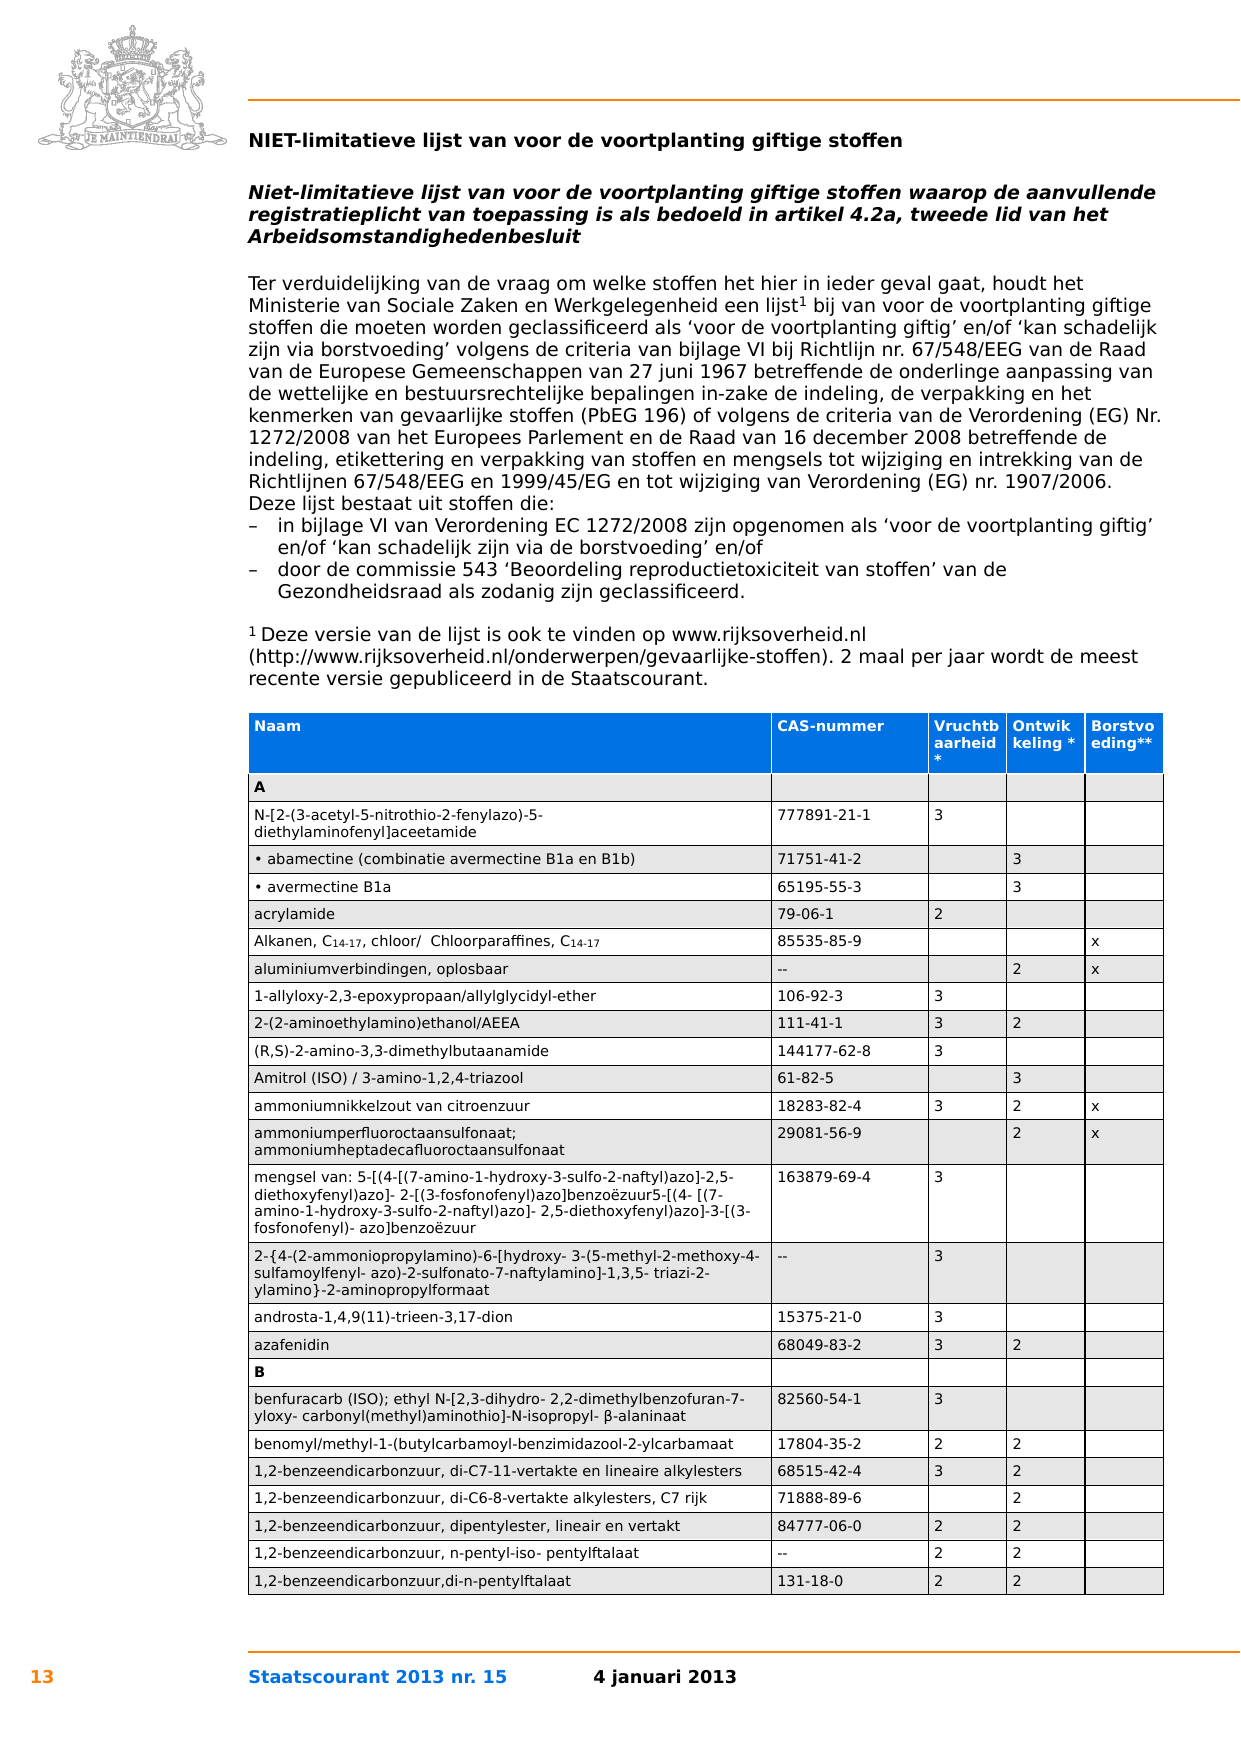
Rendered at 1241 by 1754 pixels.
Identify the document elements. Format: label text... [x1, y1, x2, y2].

table_cell [1086, 1165, 1163, 1242]
table_cell • abamectine (combinatie avermectine B1a en B1b) [249, 846, 771, 873]
table_cell [1086, 775, 1163, 801]
table_cell 68049-83-2 [772, 1332, 928, 1358]
table_cell 3 [929, 1093, 1006, 1119]
table_cell [1007, 802, 1084, 845]
table_cell 65195-55-3 [772, 874, 928, 900]
table_cell 79-06-1 [772, 901, 928, 927]
table_cell 3 [929, 1038, 1006, 1064]
table_cell B [249, 1359, 771, 1386]
table_cell 2 [1007, 1486, 1084, 1512]
table_cell (R,S)-2-amino-3,3-dimethylbutaanamide [249, 1038, 771, 1064]
table_cell 111-41-1 [772, 1011, 928, 1037]
table_cell benomyl/methyl-1-(butylcarbamoyl-benzimidazool-2-ylcarbamaat [249, 1431, 771, 1457]
table_cell [929, 846, 1006, 873]
table_cell [1086, 1486, 1163, 1512]
table_cell [929, 775, 1006, 801]
table_cell [1007, 1304, 1084, 1331]
table_cell [1007, 1387, 1084, 1430]
table_cell ammoniumnikkelzout van citroenzuur [249, 1093, 771, 1119]
table_cell [929, 929, 1006, 955]
table_cell 3 [929, 1011, 1006, 1037]
table_cell [1007, 1243, 1084, 1303]
table_cell 2 [1007, 1458, 1084, 1485]
table_cell • avermectine B1a [249, 874, 771, 900]
table_cell 1,2-benzeendicarbonzuur, dipentylester, lineair en vertakt [249, 1513, 771, 1539]
table_cell 3 [929, 1304, 1006, 1331]
table_cell [1086, 901, 1163, 927]
table_cell 1,2-benzeendicarbonzuur, di-C7-11-vertakte en lineaire alkylesters [249, 1458, 771, 1485]
table_cell [1086, 1431, 1163, 1457]
table_cell 2 [1007, 1093, 1084, 1119]
table_cell [1086, 1568, 1163, 1594]
table_cell N-[2-(3-acetyl-5-nitrothio-2-fenylazo)-5-diethylaminofenyl]aceetamide [249, 802, 771, 845]
table_cell [1086, 1458, 1163, 1485]
table_cell 106-92-3 [772, 983, 928, 1010]
table_cell 29081-56-9 [772, 1120, 928, 1164]
table_header CAS-nummer [772, 713, 928, 773]
table_cell [929, 1359, 1006, 1386]
table_cell [1007, 1359, 1084, 1386]
table_cell benfuracarb (ISO); ethyl N-[2,3-dihydro- 2,2-dimethylbenzofuran-7-yloxy- carbonyl(methyl)aminothio]-N-isopropyl- β-alaninaat [249, 1387, 771, 1430]
table_cell 3 [929, 1332, 1006, 1358]
table_cell [1007, 983, 1084, 1010]
table_cell 3 [1007, 1066, 1084, 1092]
table_cell 71888-89-6 [772, 1486, 928, 1512]
table_cell x [1086, 929, 1163, 955]
table_cell 131-18-0 [772, 1568, 928, 1594]
table_cell 777891-21-1 [772, 802, 928, 845]
table_cell 2 [929, 1541, 1006, 1567]
table_cell 17804-35-2 [772, 1431, 928, 1457]
table_cell 3 [1007, 846, 1084, 873]
table_header Ontwikkeling * [1007, 713, 1084, 773]
table_cell 2 [1007, 1332, 1084, 1358]
table_cell [1007, 929, 1084, 955]
table_cell -- [772, 1243, 928, 1303]
table_cell 2 [929, 1513, 1006, 1539]
table_header Borstvoeding** [1086, 713, 1163, 773]
table_cell 1,2-benzeendicarbonzuur, n-pentyl-iso- pentylftalaat [249, 1541, 771, 1567]
text Ter verduidelijking van de vraag om welke stoffen het hier in ieder geval gaat, houdt het Ministerie van Sociale Zaken en Werkgelegenheid een lijst1 bij van voor de voortplanting giftige stoffen die moeten worden geclassificeerd als ‘voor de voortplanting giftig’ en/of ‘kan schadelijk zijn via borstvoeding’ volgens de criteria van bijlage VI bij Richtlijn nr. 67/548/EEG van de Raad van de Europese Gemeenschappen van 27 juni 1967 betreffende de onderlinge aanpassing van de wettelijke en bestuursrechtelijke bepalingen in-zake de indeling, de verpakking en het kenmerken van gevaarlijke stoffen (PbEG 196) of volgens de criteria van de Verordening (EG) Nr. 1272/2008 van het Europees Parlement en de Raad van 16 december 2008 betreffende de indeling, etikettering en verpakking van stoffen en mengsels tot wijziging en intrekking van de Richtlijnen 67/548/EEG en 1999/45/EG en tot wijziging van Verordening (EG) nr. 1907/2006. [248, 273, 1163, 493]
table_cell [929, 1066, 1006, 1092]
table_cell 68515-42-4 [772, 1458, 928, 1485]
table_header Vruchtbaarheid * [929, 713, 1006, 773]
text Deze lijst bestaat uit stoffen die: [248, 493, 1163, 514]
table_cell Alkanen, C14-17, chloor/ Chloorparaffines, C14-17 [249, 929, 771, 955]
table_cell 3 [1007, 874, 1084, 900]
table_cell [1086, 1332, 1163, 1358]
table_cell 84777-06-0 [772, 1513, 928, 1539]
table_cell azafenidin [249, 1332, 771, 1358]
table_cell [1086, 1304, 1163, 1331]
table_cell [1007, 1038, 1084, 1064]
table_cell 3 [929, 1387, 1006, 1430]
table_cell [929, 956, 1006, 982]
table_cell -- [772, 1541, 928, 1567]
text 1 Deze versie van de lijst is ook te vinden op www.rijksoverheid.nl (http://www.rijksoverheid.nl/onderwerpen/gevaarlijke-stoffen). 2 maal per jaar wordt de meest recente versie gepubliceerd in de Staatscourant. [248, 624, 1163, 690]
table_cell 1-allyloxy-2,3-epoxypropaan/allylglycidyl-ether [249, 983, 771, 1010]
table_cell 3 [929, 1243, 1006, 1303]
table_cell [1086, 983, 1163, 1010]
table_cell 2 [1007, 1513, 1084, 1539]
table_cell 2 [929, 1431, 1006, 1457]
table_cell 2 [929, 1568, 1006, 1594]
table_cell 2 [1007, 956, 1084, 982]
table_cell 163879-69-4 [772, 1165, 928, 1242]
table_cell [1086, 874, 1163, 900]
table_cell 2 [1007, 1011, 1084, 1037]
table_cell A [249, 775, 771, 801]
table_cell 2 [1007, 1431, 1084, 1457]
table_cell acrylamide [249, 901, 771, 927]
table_cell [929, 1120, 1006, 1164]
subtitle NIET-limitatieve lijst van voor de voortplanting giftige stoffen [248, 130, 1163, 152]
table_cell x [1086, 1093, 1163, 1119]
table_cell [1007, 775, 1084, 801]
table_cell 2 [1007, 1541, 1084, 1567]
table_cell [1086, 802, 1163, 845]
table_cell 3 [929, 1165, 1006, 1242]
table_cell 71751-41-2 [772, 846, 928, 873]
table_cell [1086, 1541, 1163, 1567]
table_cell androsta-1,4,9(11)-trieen-3,17-dion [249, 1304, 771, 1331]
picture [38, 25, 227, 150]
table_cell 2-(2-aminoethylamino)ethanol/AEEA [249, 1011, 771, 1037]
table_cell [929, 874, 1006, 900]
table_cell [1086, 1513, 1163, 1539]
table_cell [1007, 901, 1084, 927]
table_cell 3 [929, 802, 1006, 845]
table_cell 1,2-benzeendicarbonzuur,di-n-pentylftalaat [249, 1568, 771, 1594]
table_cell ammoniumperfluoroctaansulfonaat; ammoniumheptadecafluoroctaansulfonaat [249, 1120, 771, 1164]
table_cell -- [772, 956, 928, 982]
table_cell 2 [929, 901, 1006, 927]
table_cell 3 [929, 983, 1006, 1010]
table_cell 82560-54-1 [772, 1387, 928, 1430]
table_cell [1086, 846, 1163, 873]
table_cell 144177-62-8 [772, 1038, 928, 1064]
table_header Naam [249, 713, 771, 773]
text – in bijlage VI van Verordening EC 1272/2008 zijn opgenomen als ‘voor de voortplanting giftig’ en/of ‘kan schadelijk zijn via de borstvoeding’ en/of [248, 514, 1163, 558]
table_cell 2 [1007, 1120, 1084, 1164]
table_cell 85535-85-9 [772, 929, 928, 955]
table_cell [772, 775, 928, 801]
subtitle Niet-limitatieve lijst van voor de voortplanting giftige stoffen waarop de aanvullende registratieplicht van toepassing is als bedoeld in artikel 4.2a, tweede lid van het Arbeidsomstandighedenbesluit [248, 182, 1163, 248]
table_cell 2 [1007, 1568, 1084, 1594]
table_cell [1086, 1066, 1163, 1092]
table_cell 1,2-benzeendicarbonzuur, di-C6-8-vertakte alkylesters, C7 rijk [249, 1486, 771, 1512]
table_cell [772, 1359, 928, 1386]
table_cell [1086, 1387, 1163, 1430]
table_cell 18283-82-4 [772, 1093, 928, 1119]
table_cell x [1086, 1120, 1163, 1164]
table_cell 61-82-5 [772, 1066, 928, 1092]
table_cell [1007, 1165, 1084, 1242]
table_cell x [1086, 956, 1163, 982]
table_cell 2-{4-(2-ammoniopropylamino)-6-[hydroxy- 3-(5-methyl-2-methoxy-4-sulfamoylfenyl- azo)-2-sulfonato-7-naftylamino]-1,3,5- triazi-2-ylamino}-2-aminopropylformaat [249, 1243, 771, 1303]
table_cell [1086, 1359, 1163, 1386]
table_cell [1086, 1038, 1163, 1064]
text – door de commissie 543 ‘Beoordeling reproductietoxiciteit van stoffen’ van de Gezondheidsraad als zodanig zijn geclassificeerd. [248, 558, 1163, 602]
table_cell 15375-21-0 [772, 1304, 928, 1331]
table_cell aluminiumverbindingen, oplosbaar [249, 956, 771, 982]
table_cell 3 [929, 1458, 1006, 1485]
table_cell [1086, 1011, 1163, 1037]
table_cell Amitrol (ISO) / 3-amino-1,2,4-triazool [249, 1066, 771, 1092]
table_cell [1086, 1243, 1163, 1303]
table_cell mengsel van: 5-[(4-[(7-amino-1-hydroxy-3-sulfo-2-naftyl)azo]-2,5-diethoxyfenyl)azo]- 2-[(3-fosfonofenyl)azo]benzoëzuur5-[(4- [(7-amino-1-hydroxy-3-sulfo-2-naftyl)azo]- 2,5-diethoxyfenyl)azo]-3-[(3-fosfonofenyl)- azo]benzoëzuur [249, 1165, 771, 1242]
table_cell [929, 1486, 1006, 1512]
